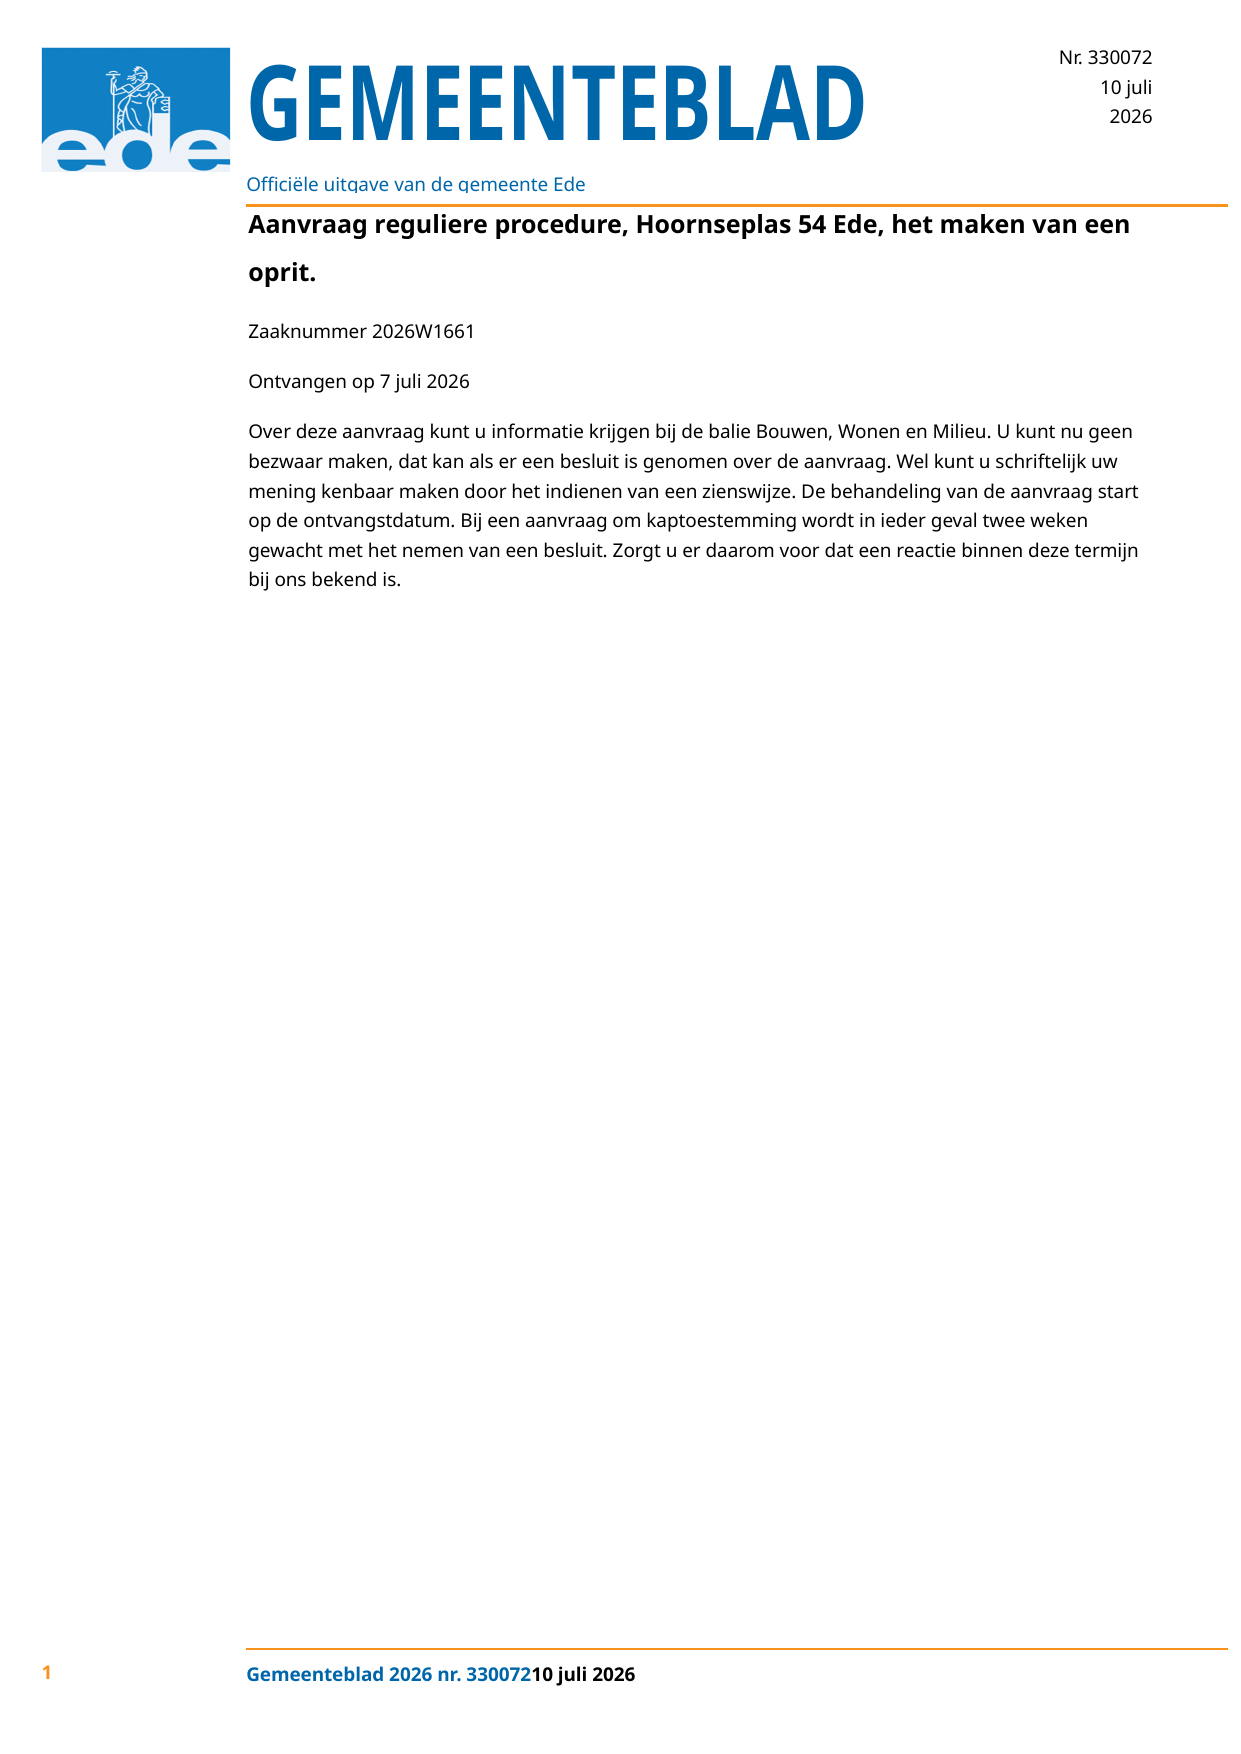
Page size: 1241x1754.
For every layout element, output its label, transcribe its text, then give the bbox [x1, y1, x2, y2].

text Aanvraag reguliere procedure, Hoornseplas 54 Ede, het maken van een oprit. [248, 207, 1152, 288]
text Ontvangen op 7 juli 2026 [248, 368, 1152, 394]
text Over deze aanvraag kunt u informatie krijgen bij de balie Bouwen, Wonen en Milieu. U kunt nu geen bezwaar maken, dat kan als er een besluit is genomen over de aanvraag. Wel kunt u schriftelijk uw mening kenbaar maken door het indienen van een zienswijze. De behandeling van de aanvraag start op de ontvangstdatum. Bij een aanvraag om kaptoestemming wordt in ieder geval twee weken gewacht met het nemen van een besluit. Zorgt u er daarom voor dat een reactie binnen deze termijn bij ons bekend is. [248, 419, 1152, 592]
text Zaaknummer 2026W1661 [248, 318, 1152, 344]
picture [41, 47, 231, 172]
